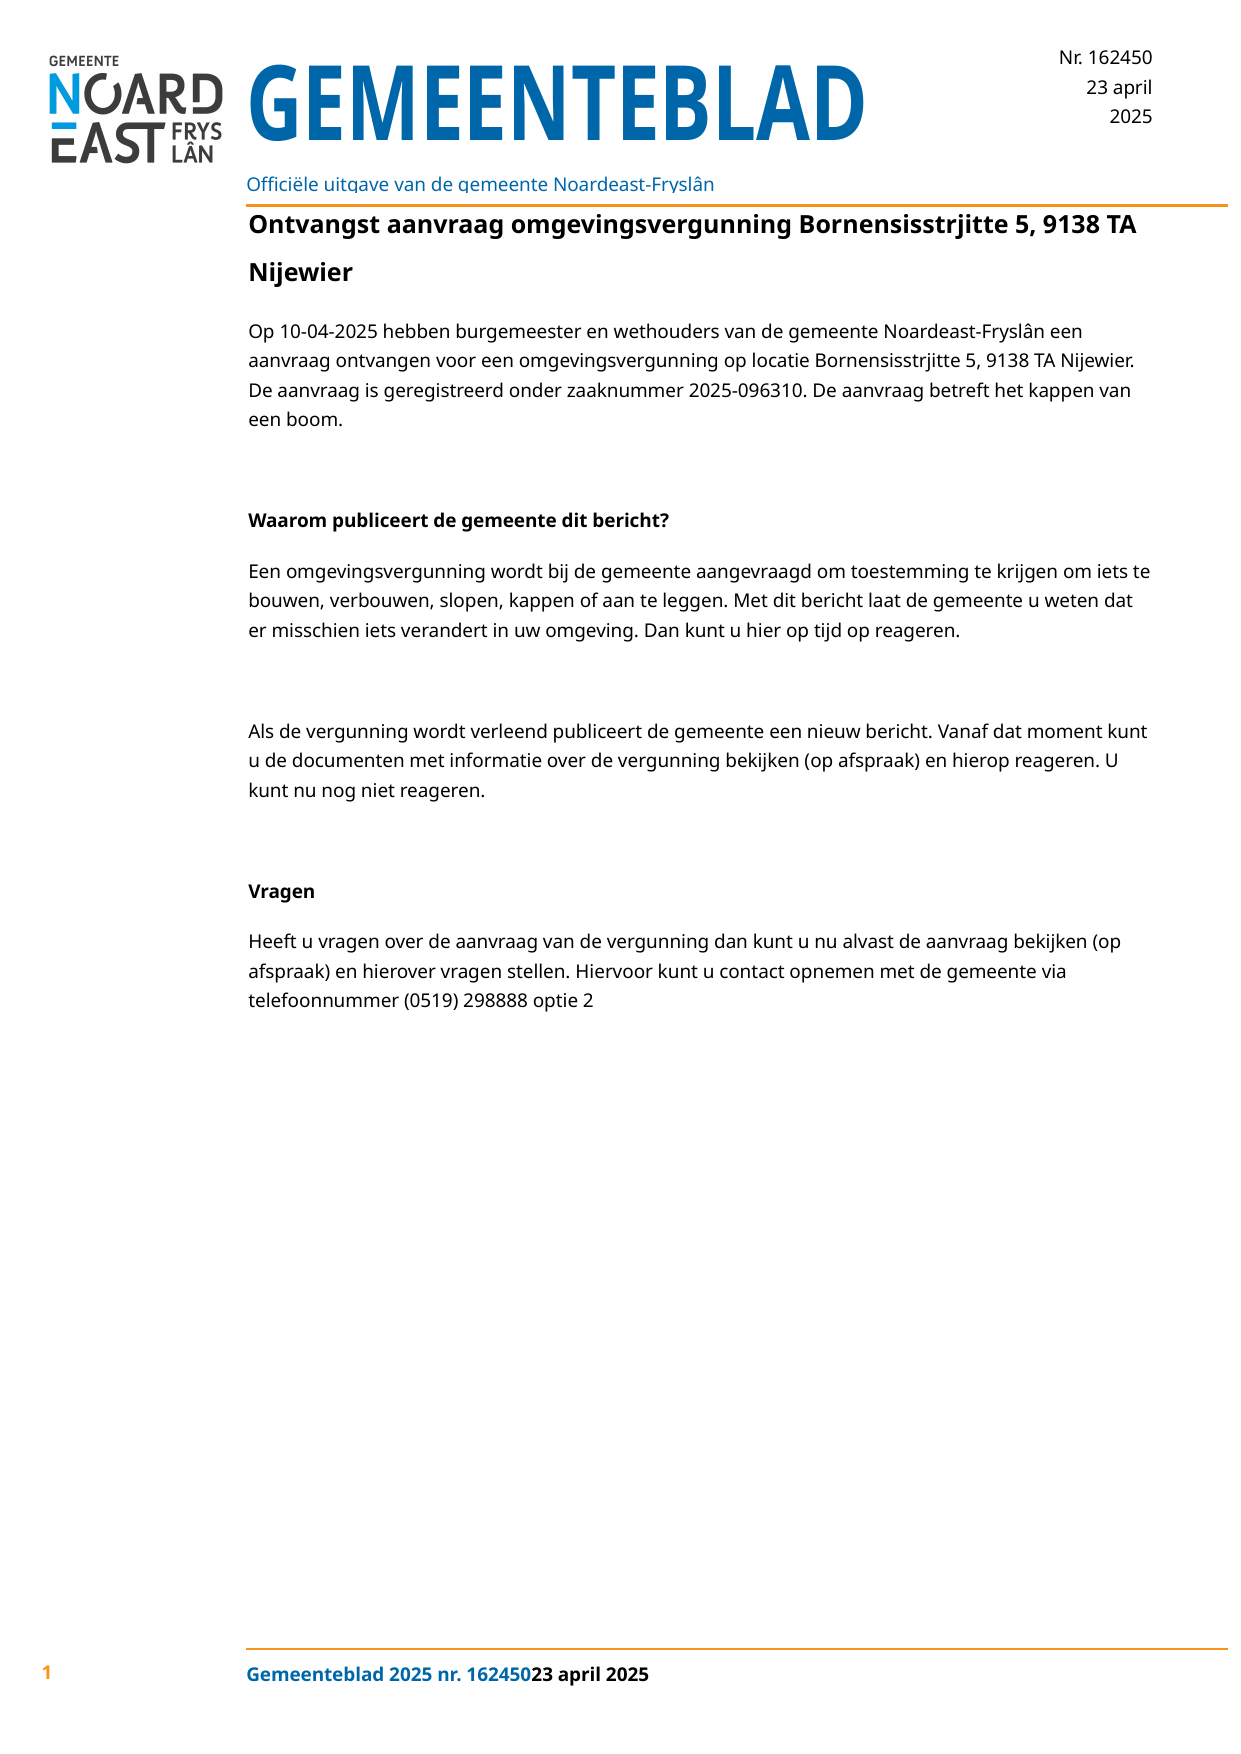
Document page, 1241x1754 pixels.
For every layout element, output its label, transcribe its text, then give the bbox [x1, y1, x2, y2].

text Heeft u vragen over de aanvraag van de vergunning dan kunt u nu alvast de aanvraag bekijken (op afspraak) en hierover vragen stellen. Hiervoor kunt u contact opnemen met de gemeente via telefoonnummer (0519) 298888 optie 2 [248, 928, 1152, 1013]
text Een omgevingsvergunning wordt bij de gemeente aangevraagd om toestemming te krijgen om iets te bouwen, verbouwen, slopen, kappen of aan te leggen. Met dit bericht laat de gemeente u weten dat er misschien iets verandert in uw omgeving. Dan kunt u hier op tijd op reageren. [248, 558, 1152, 643]
text Ontvangst aanvraag omgevingsvergunning Bornensisstrjitte 5, 9138 TA Nijewier [248, 207, 1152, 288]
text Vragen [248, 878, 1152, 904]
picture [41, 47, 231, 172]
text Waarom publiceert de gemeente dit bericht? [248, 507, 1152, 533]
text Als de vergunning wordt verleend publiceert de gemeente een nieuw bericht. Vanaf dat moment kunt u de documenten met informatie over de vergunning bekijken (op afspraak) en hierop reageren. U kunt nu nog niet reageren. [248, 718, 1152, 803]
text Op 10-04-2025 hebben burgemeester en wethouders van de gemeente Noardeast-Fryslân een aanvraag ontvangen voor een omgevingsvergunning op locatie Bornensisstrjitte 5, 9138 TA Nijewier. De aanvraag is geregistreerd onder zaaknummer 2025-096310. De aanvraag betreft het kappen van een boom. [248, 318, 1152, 432]
